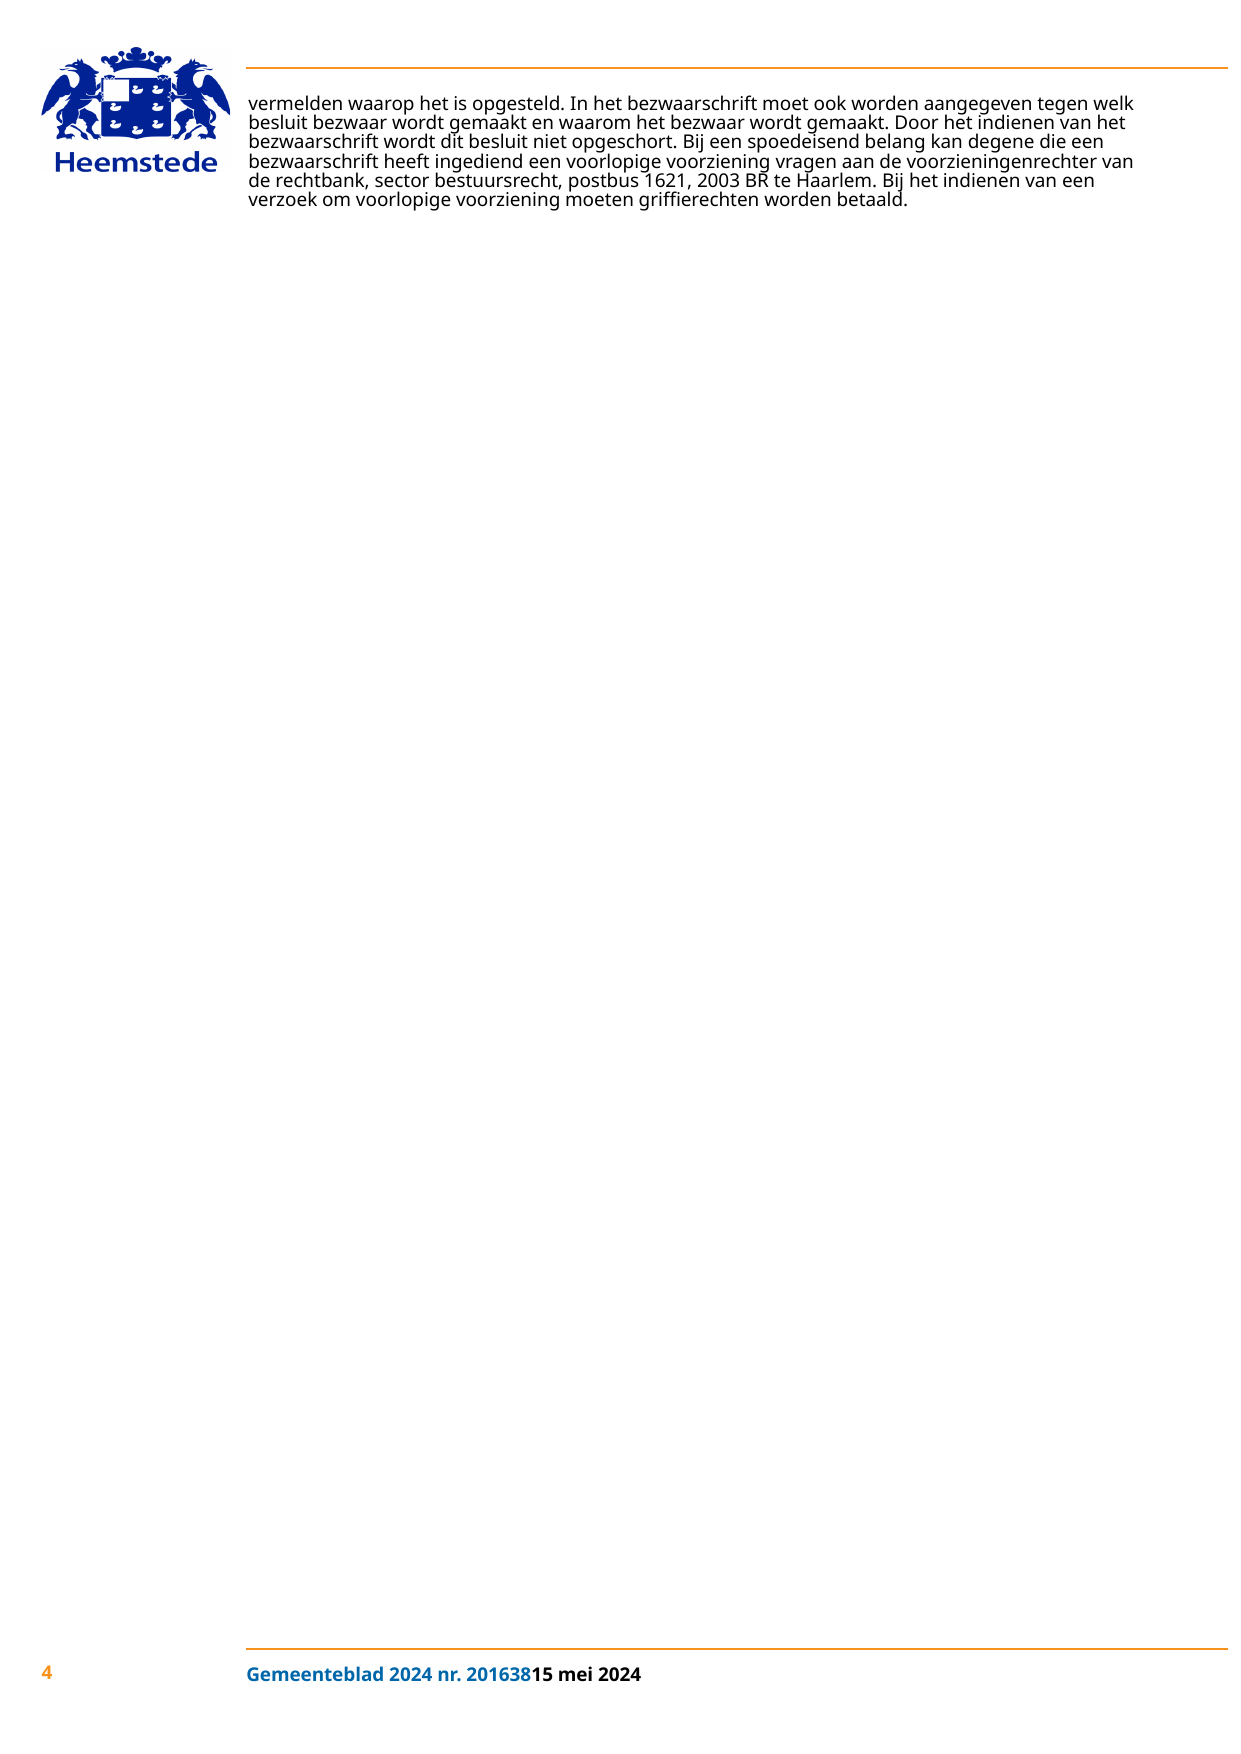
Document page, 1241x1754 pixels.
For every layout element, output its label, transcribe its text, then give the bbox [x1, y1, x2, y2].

text vermelden waarop het is opgesteld. In het bezwaarschrift moet ook worden aangegeven tegen welk besluit bezwaar wordt gemaakt en waarom het bezwaar wordt gemaakt. Door het indienen van het bezwaarschrift wordt dit besluit niet opgeschort. Bij een spoedeisend belang kan degene die een bezwaarschrift heeft ingediend een voorlopige voorziening vragen aan de voorzieningenrechter van de rechtbank, sector bestuursrecht, postbus 1621, 2003 BR te Haarlem. Bij het indienen van een verzoek om voorlopige voorziening moeten griffierechten worden betaald. [248, 95, 1152, 210]
picture [41, 47, 231, 172]
